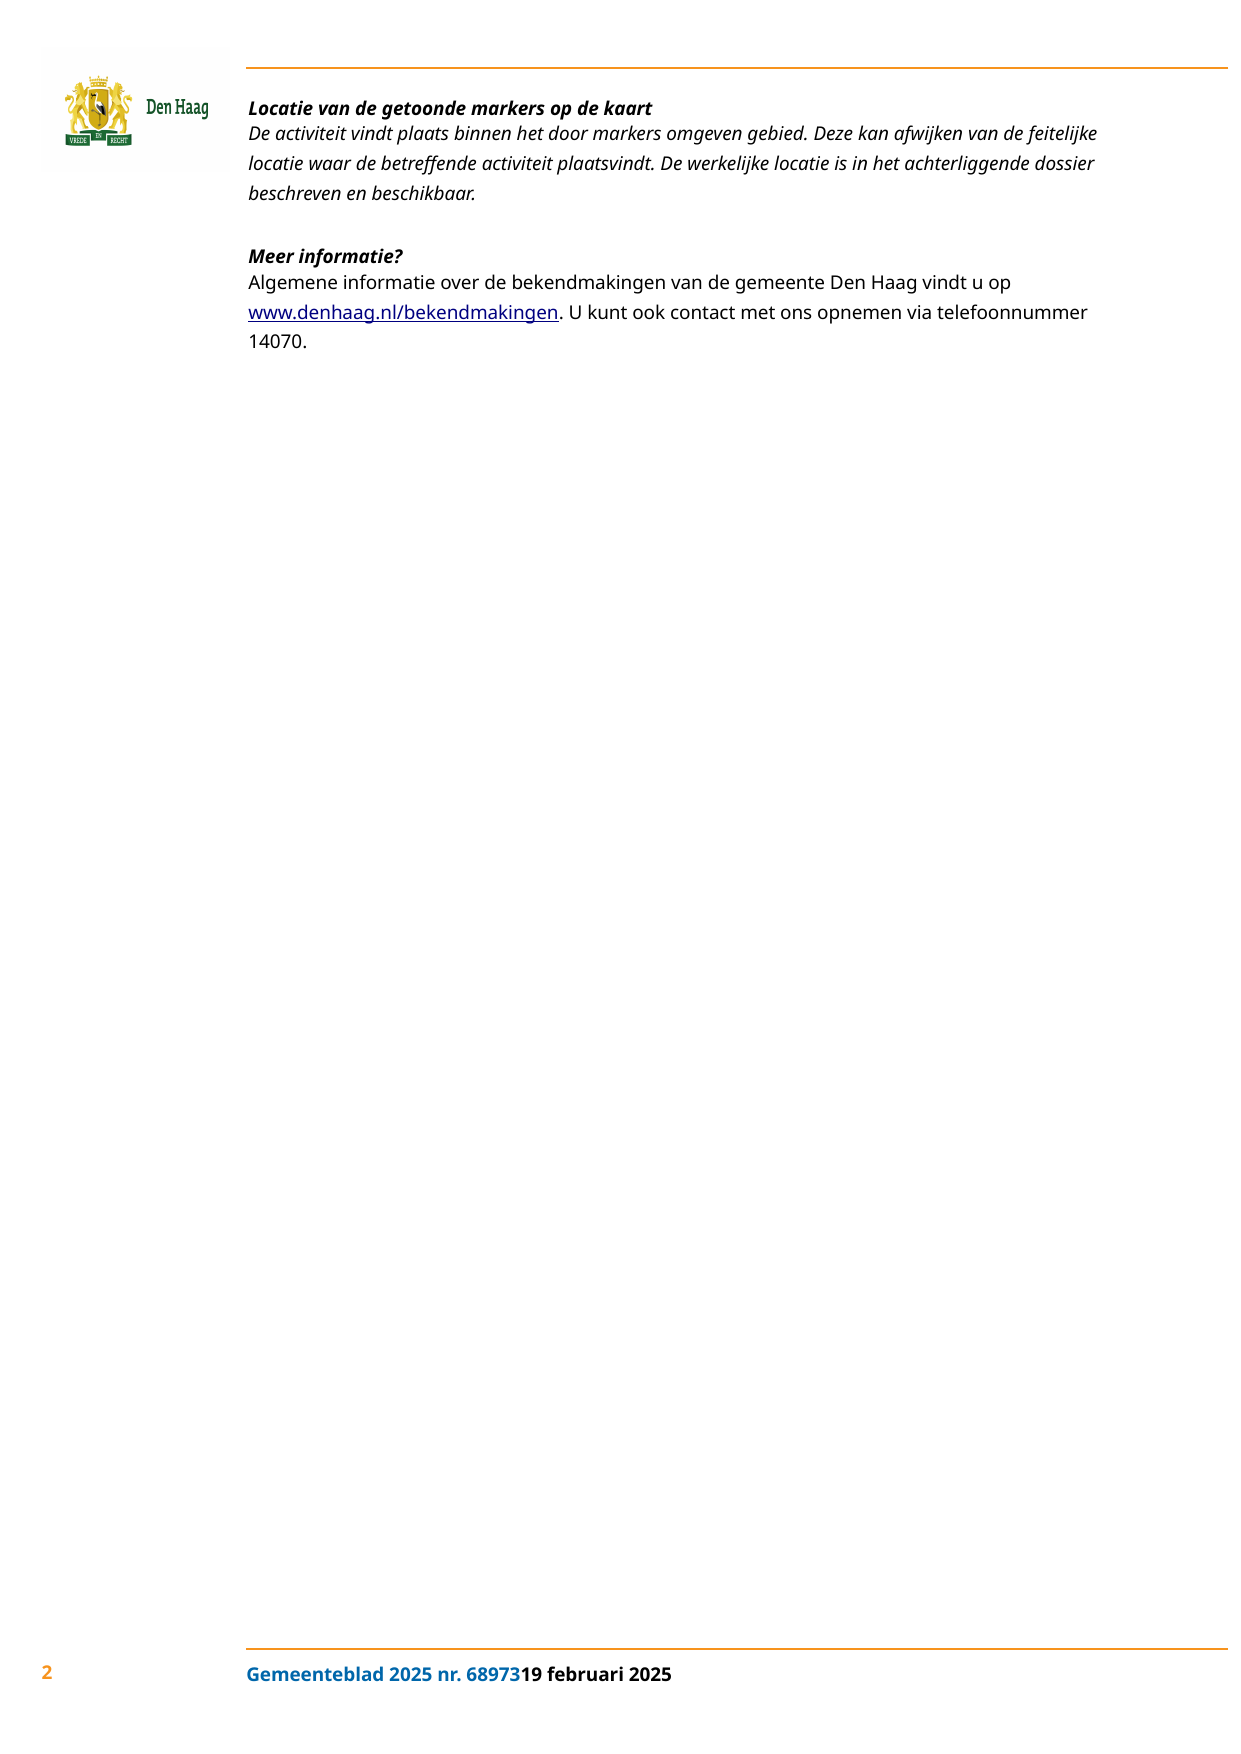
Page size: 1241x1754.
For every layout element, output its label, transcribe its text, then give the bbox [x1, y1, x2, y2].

text Algemene informatie over de bekendmakingen van de gemeente Den Haag vindt u op www.denhaag.nl/bekendmakingen. U kunt ook contact met ons opnemen via telefoonnummer 14070. [248, 269, 1152, 354]
picture [41, 47, 231, 172]
text De activiteit vindt plaats binnen het door markers omgeven gebied. Deze kan afwijken van de feitelijke locatie waar de betreffende activiteit plaatsvindt. De werkelijke locatie is in het achterliggende dossier beschreven en beschikbaar. [248, 121, 1152, 205]
text Meer informatie? [248, 244, 1152, 269]
text Locatie van de getoonde markers op de kaart [248, 95, 1152, 121]
